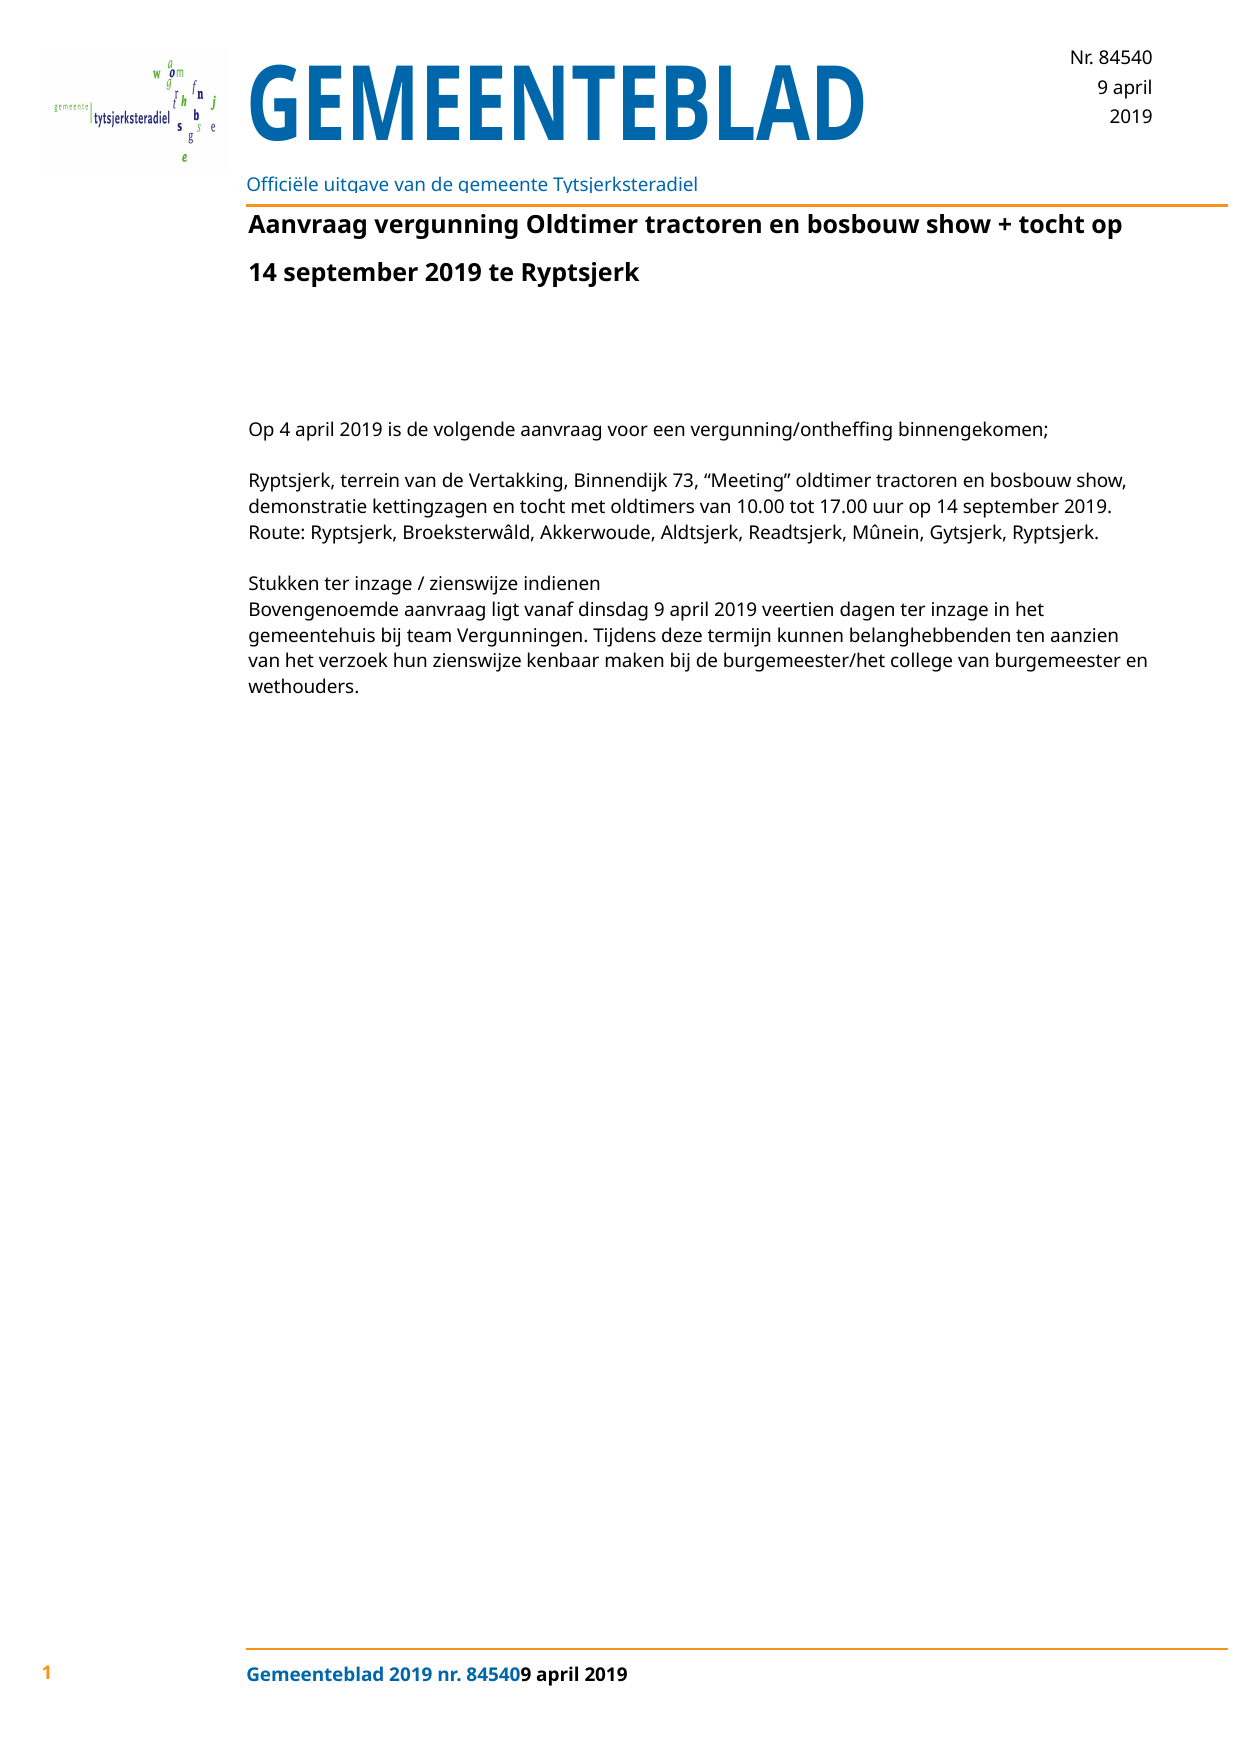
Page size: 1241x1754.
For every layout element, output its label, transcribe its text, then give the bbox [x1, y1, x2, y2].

text Stukken ter inzage / zienswijze indienen [248, 571, 1152, 596]
picture [41, 47, 231, 172]
text Ryptsjerk, terrein van de Vertakking, Binnendijk 73, “Meeting” oldtimer tractoren en bosbouw show, demonstratie kettingzagen en tocht met oldtimers van 10.00 tot 17.00 uur op 14 september 2019. Route: Ryptsjerk, Broeksterwâld, Akkerwoude, Aldtsjerk, Readtsjerk, Mûnein, Gytsjerk, Ryptsjerk. [248, 468, 1152, 545]
text Op 4 april 2019 is de volgende aanvraag voor een vergunning/ontheffing binnengekomen; [248, 416, 1152, 442]
text Aanvraag vergunning Oldtimer tractoren en bosbouw show + tocht op 14 september 2019 te Ryptsjerk [248, 207, 1152, 288]
text Bovengenoemde aanvraag ligt vanaf dinsdag 9 april 2019 veertien dagen ter inzage in het gemeentehuis bij team Vergunningen. Tijdens deze termijn kunnen belanghebbenden ten aanzien van het verzoek hun zienswijze kenbaar maken bij de burgemeester/het college van burgemeester en wethouders. [248, 596, 1152, 699]
